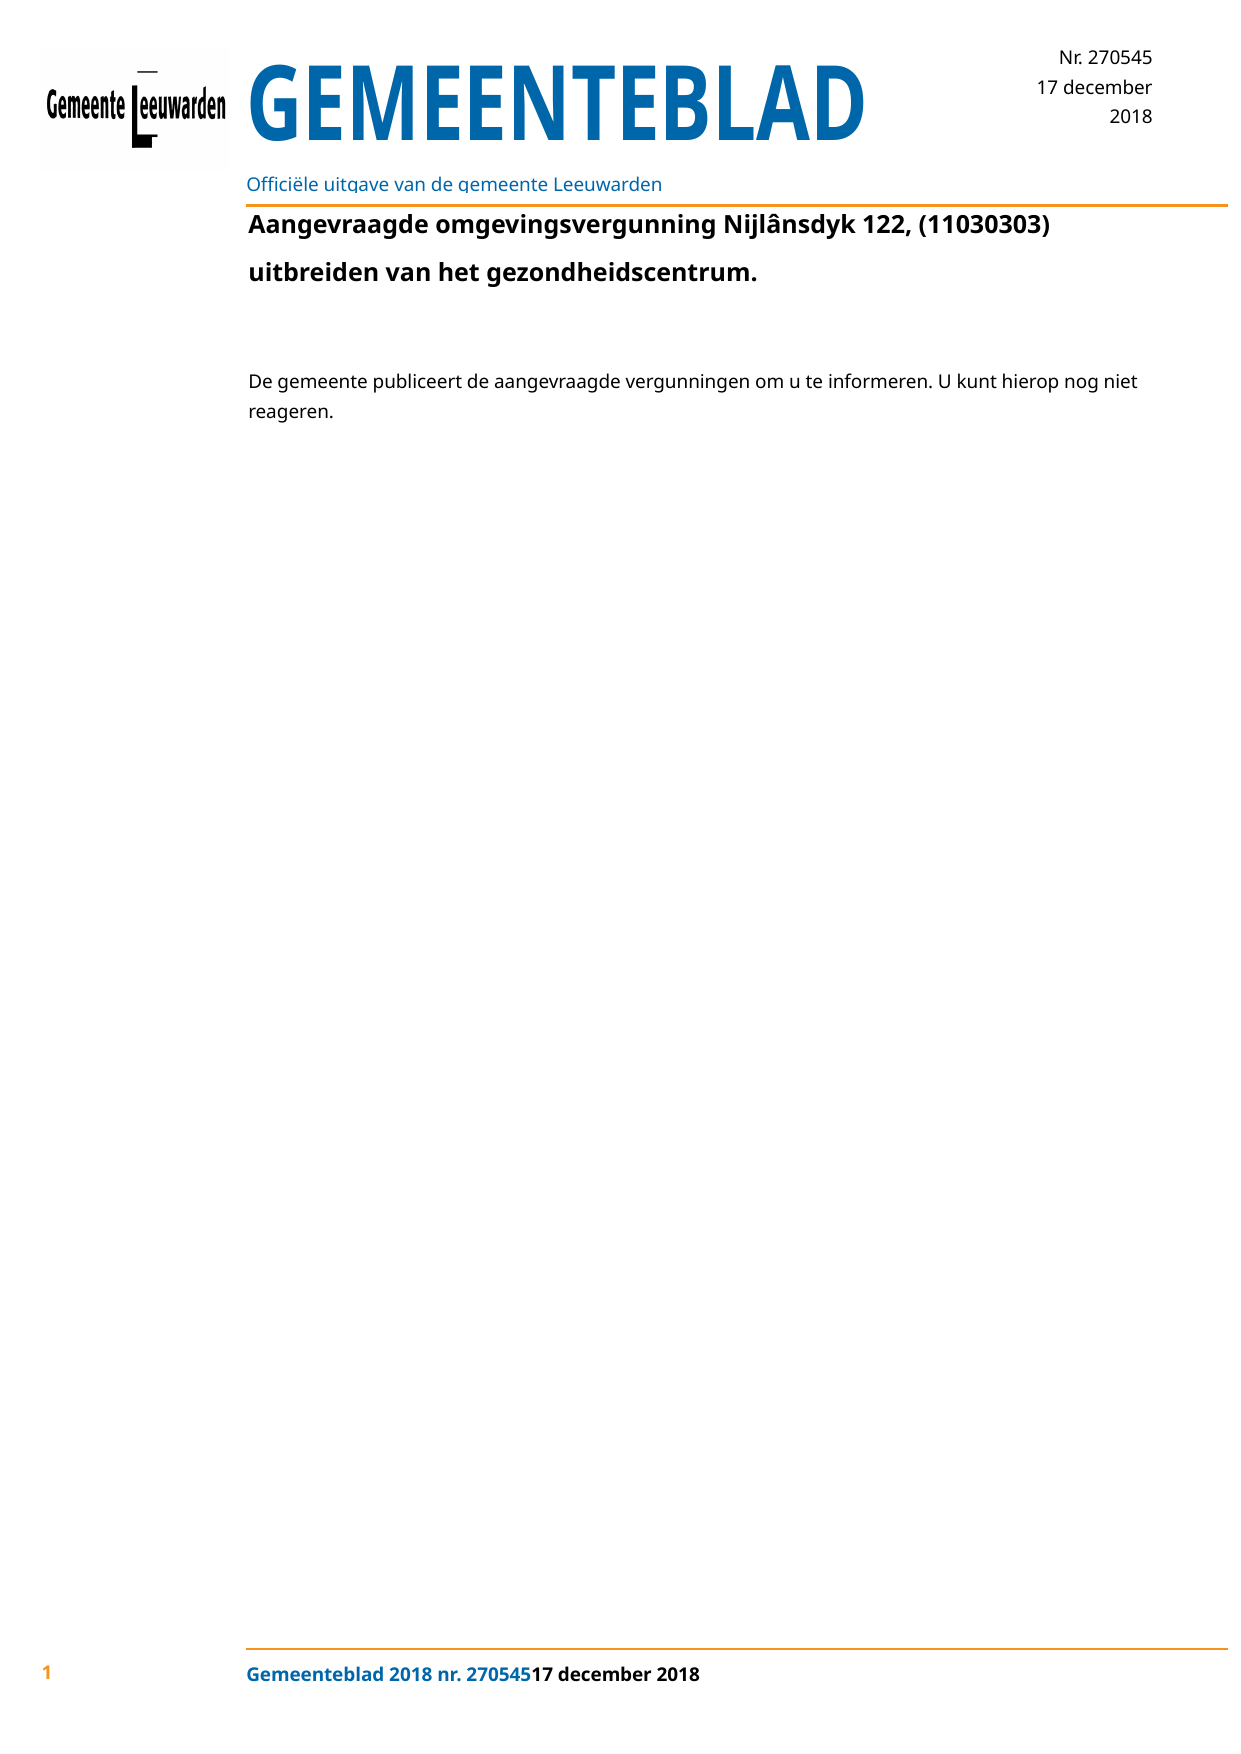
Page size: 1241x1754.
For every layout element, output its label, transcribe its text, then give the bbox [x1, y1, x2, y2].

picture [41, 47, 231, 172]
text De gemeente publiceert de aangevraagde vergunningen om u te informeren. U kunt hierop nog niet reageren. [248, 368, 1152, 424]
text Aangevraagde omgevingsvergunning Nijlânsdyk 122, (11030303) uitbreiden van het gezondheidscentrum. [248, 207, 1152, 288]
